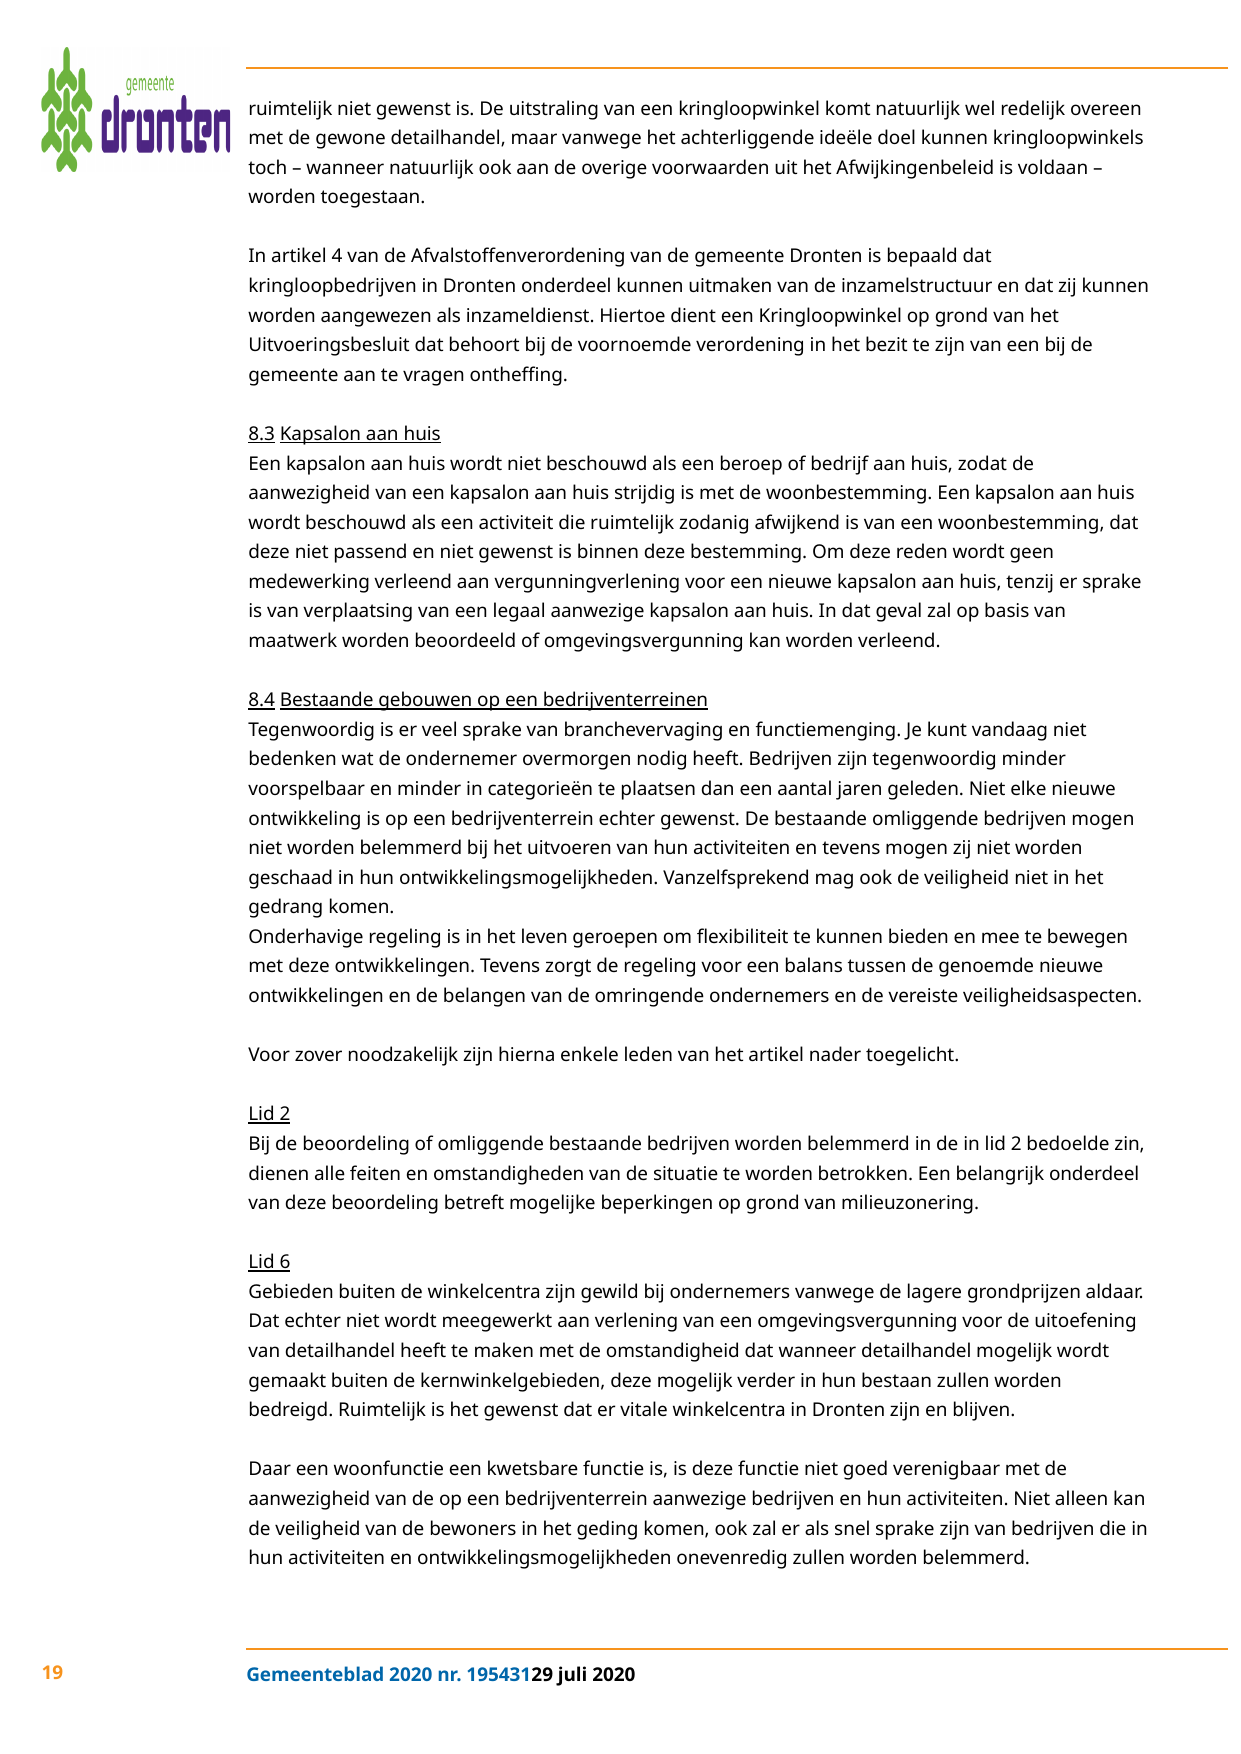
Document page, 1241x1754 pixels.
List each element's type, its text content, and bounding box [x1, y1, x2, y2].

text Bij de beoordeling of omliggende bestaande bedrijven worden belemmerd in de in lid 2 bedoelde zin, dienen alle feiten en omstandigheden van de situatie te worden betrokken. Een belangrijk onderdeel van deze beoordeling betreft mogelijke beperkingen op grond van milieuzonering. [248, 1130, 1152, 1215]
text Gebieden buiten de winkelcentra zijn gewild bij ondernemers vanwege de lagere grondprijzen aldaar. Dat echter niet wordt meegewerkt aan verlening van een omgevingsvergunning voor de uitoefening van detailhandel heeft te maken met de omstandigheid dat wanneer detailhandel mogelijk wordt gemaakt buiten de kernwinkelgebieden, deze mogelijk verder in hun bestaan zullen worden bedreigd. Ruimtelijk is het gewenst dat er vitale winkelcentra in Dronten zijn en blijven. [248, 1278, 1152, 1422]
text Voor zover noodzakelijk zijn hierna enkele leden van het artikel nader toegelicht. [248, 1041, 1152, 1067]
text 8.3 Kapsalon aan huis [248, 420, 1152, 446]
text Een kapsalon aan huis wordt niet beschouwd als een beroep of bedrijf aan huis, zodat de aanwezigheid van een kapsalon aan huis strijdig is met de woonbestemming. Een kapsalon aan huis wordt beschouwd als een activiteit die ruimtelijk zodanig afwijkend is van een woonbestemming, dat deze niet passend en niet gewenst is binnen deze bestemming. Om deze reden wordt geen medewerking verleend aan vergunningverlening voor een nieuwe kapsalon aan huis, tenzij er sprake is van verplaatsing van een legaal aanwezige kapsalon aan huis. In dat geval zal op basis van maatwerk worden beoordeeld of omgevingsvergunning kan worden verleend. [248, 450, 1152, 653]
text 8.4 Bestaande gebouwen op een bedrijventerreinen [248, 686, 1152, 712]
picture [41, 47, 231, 172]
text In artikel 4 van de Afvalstoffenverordening van de gemeente Dronten is bepaald dat kringloopbedrijven in Dronten onderdeel kunnen uitmaken van de inzamelstructuur en dat zij kunnen worden aangewezen als inzameldienst. Hiertoe dient een Kringloopwinkel op grond van het Uitvoeringsbesluit dat behoort bij de voornoemde verordening in het bezit te zijn van een bij de gemeente aan te vragen ontheffing. [248, 243, 1152, 387]
text Lid 6 [248, 1248, 1152, 1274]
text Lid 2 [248, 1101, 1152, 1126]
text Tegenwoordig is er veel sprake van branchevervaging en functiemenging. Je kunt vandaag niet bedenken wat de ondernemer overmorgen nodig heeft. Bedrijven zijn tegenwoordig minder voorspelbaar en minder in categorieën te plaatsen dan een aantal jaren geleden. Niet elke nieuwe ontwikkeling is op een bedrijventerrein echter gewenst. De bestaande omliggende bedrijven mogen niet worden belemmerd bij het uitvoeren van hun activiteiten en tevens mogen zij niet worden geschaad in hun ontwikkelingsmogelijkheden. Vanzelfsprekend mag ook de veiligheid niet in het gedrang komen. [248, 716, 1152, 919]
text Onderhavige regeling is in het leven geroepen om flexibiliteit te kunnen bieden en mee te bewegen met deze ontwikkelingen. Tevens zorgt de regeling voor een balans tussen de genoemde nieuwe ontwikkelingen en de belangen van de omringende ondernemers en de vereiste veiligheidsaspecten. [248, 923, 1152, 1008]
text ruimtelijk niet gewenst is. De uitstraling van een kringloopwinkel komt natuurlijk wel redelijk overeen met de gewone detailhandel, maar vanwege het achterliggende ideële doel kunnen kringloopwinkels toch – wanneer natuurlijk ook aan de overige voorwaarden uit het Afwijkingenbeleid is voldaan – worden toegestaan. [248, 95, 1152, 209]
text Daar een woonfunctie een kwetsbare functie is, is deze functie niet goed verenigbaar met de aanwezigheid van de op een bedrijventerrein aanwezige bedrijven en hun activiteiten. Niet alleen kan de veiligheid van de bewoners in het geding komen, ook zal er als snel sprake zijn van bedrijven die in hun activiteiten en ontwikkelingsmogelijkheden onevenredig zullen worden belemmerd. [248, 1456, 1152, 1570]
